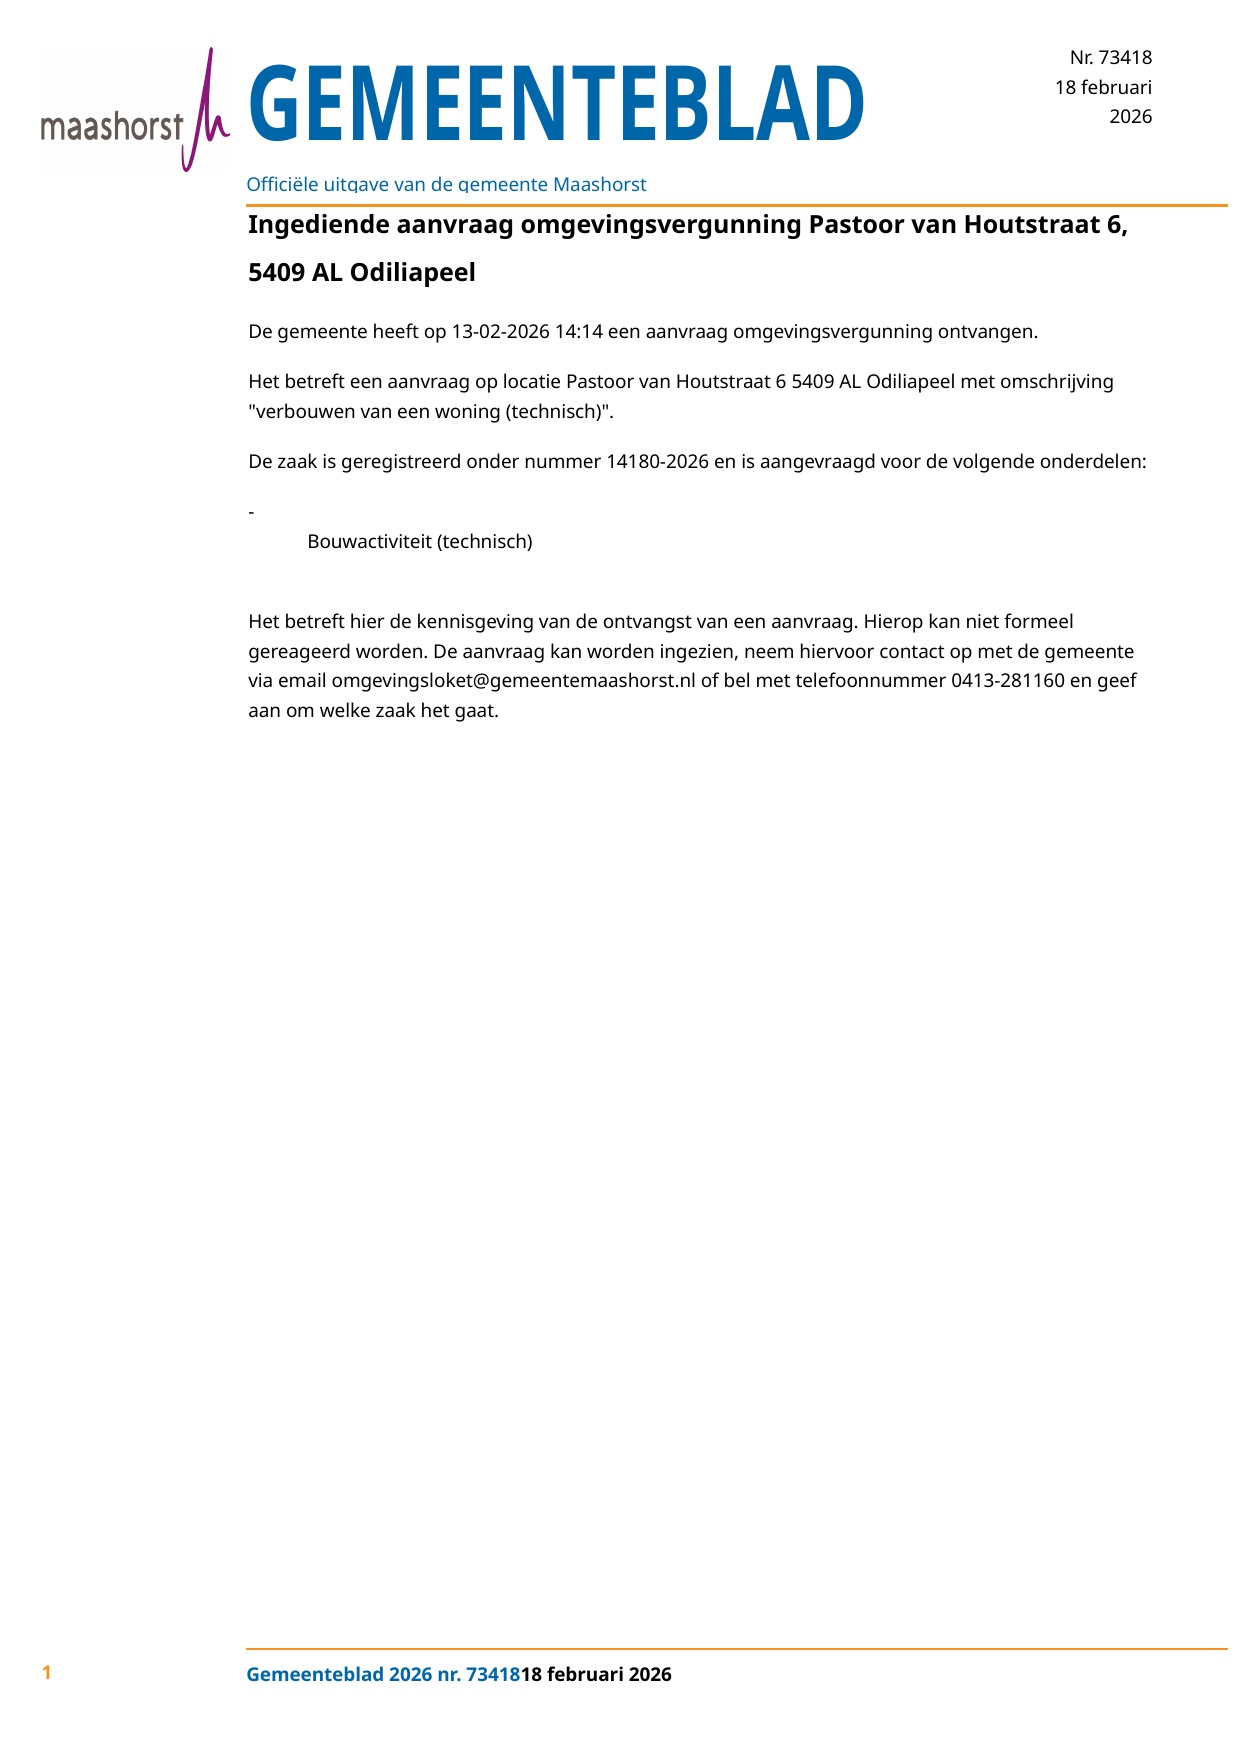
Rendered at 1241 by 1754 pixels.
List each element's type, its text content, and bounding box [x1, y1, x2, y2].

text Het betreft hier de kennisgeving van de ontvangst van een aanvraag. Hierop kan niet formeel gereageerd worden. De aanvraag kan worden ingezien, neem hiervoor contact op met de gemeente via email omgevingsloket@gemeentemaashorst.nl of bel met telefoonnummer 0413-281160 en geef aan om welke zaak het gaat. [248, 608, 1152, 723]
text De gemeente heeft op 13-02-2026 14:14 een aanvraag omgevingsvergunning ontvangen. [248, 318, 1152, 344]
text Ingediende aanvraag omgevingsvergunning Pastoor van Houtstraat 6, 5409 AL Odiliapeel [248, 207, 1152, 288]
picture [41, 47, 231, 172]
list Bouwactiviteit (technisch) [248, 528, 1152, 554]
text De zaak is geregistreerd onder nummer 14180-2026 en is aangevraagd voor de volgende onderdelen: [248, 448, 1152, 474]
text Het betreft een aanvraag op locatie Pastoor van Houtstraat 6 5409 AL Odiliapeel met omschrijving "verbouwen van een woning (technisch)". [248, 368, 1152, 424]
